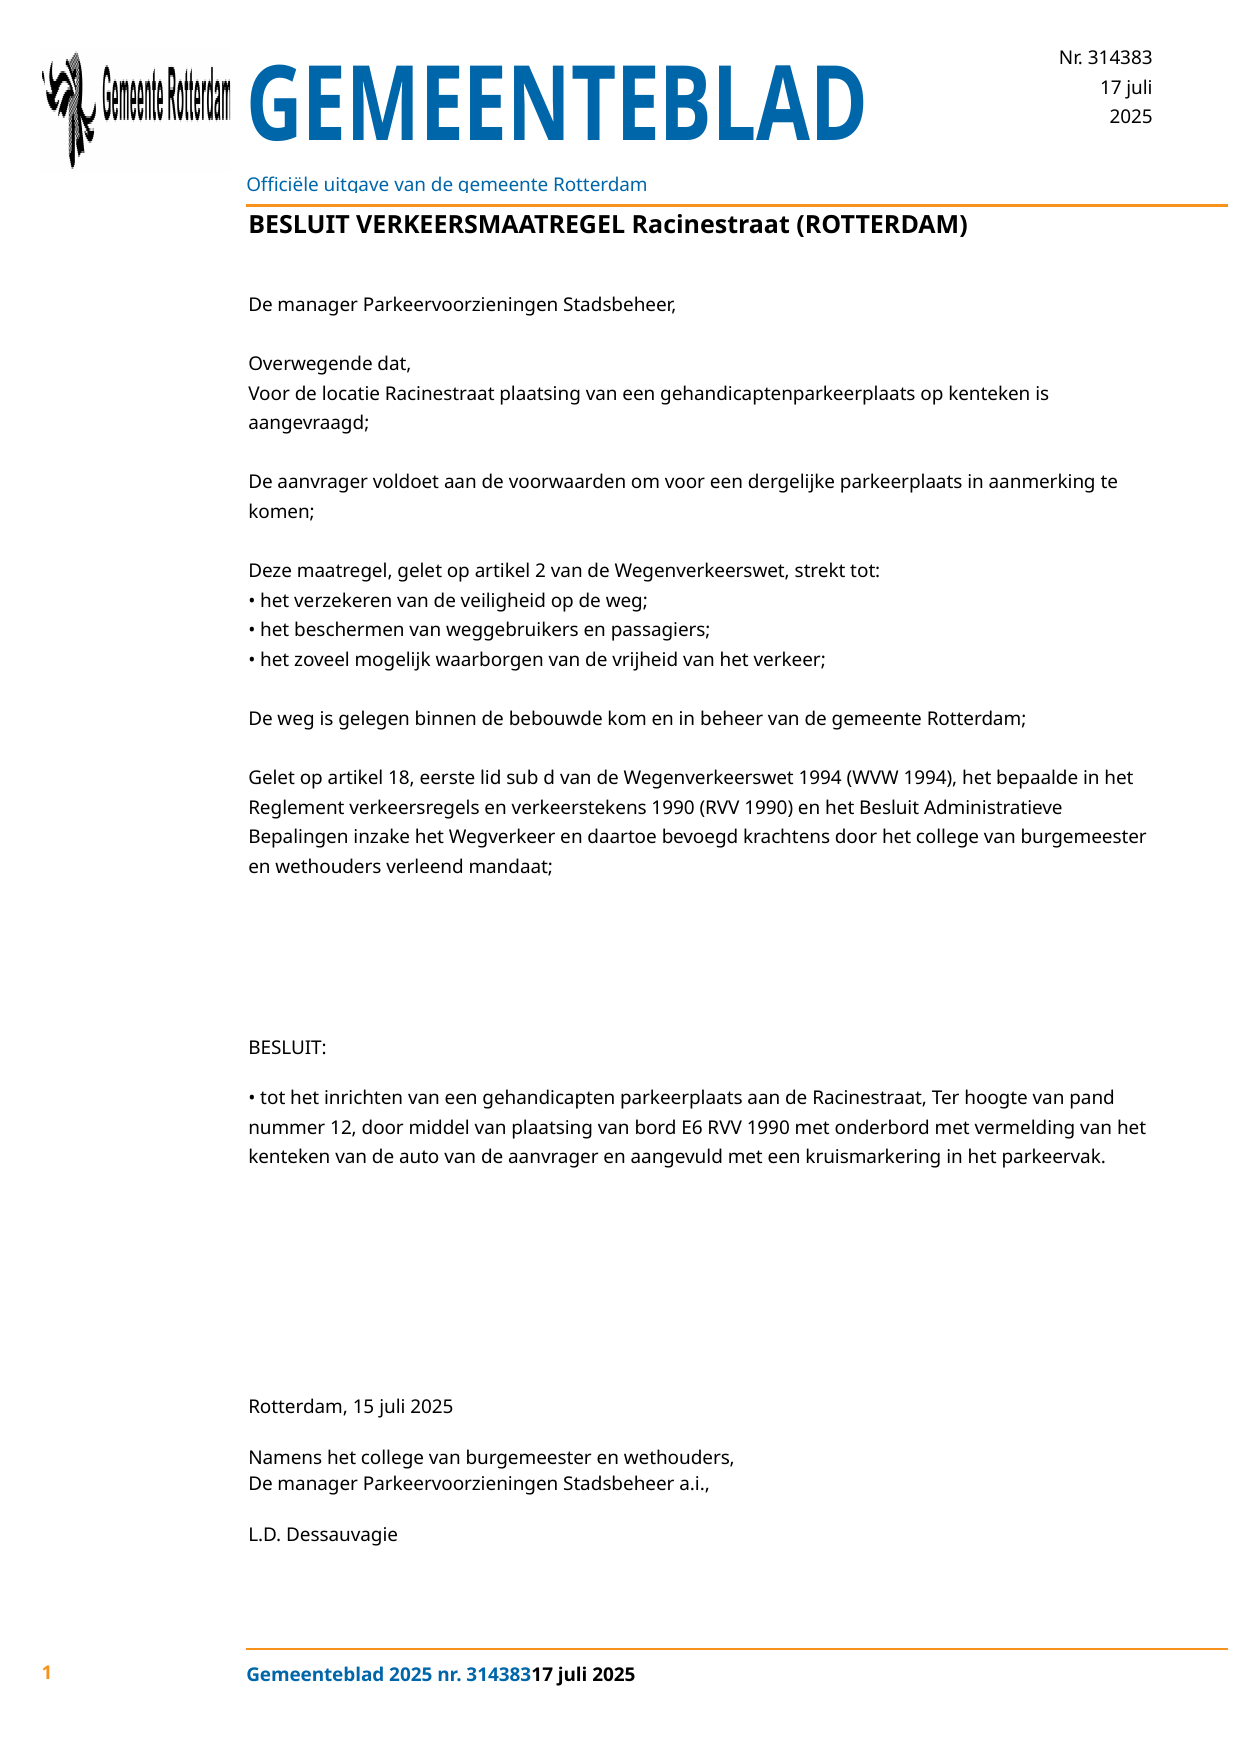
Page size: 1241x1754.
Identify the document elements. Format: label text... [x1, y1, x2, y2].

text De manager Parkeervoorzieningen Stadsbeheer, [248, 291, 1152, 317]
text Gelet op artikel 18, eerste lid sub d van de Wegenverkeerswet 1994 (WVW 1994), het bepaalde in het Reglement verkeersregels en verkeerstekens 1990 (RVV 1990) en het Besluit Administratieve Bepalingen inzake het Wegverkeer en daartoe bevoegd krachtens door het college van burgemeester en wethouders verleend mandaat; [248, 764, 1152, 879]
text • het verzekeren van de veiligheid op de weg; [248, 587, 1152, 613]
text Namens het college van burgemeester en wethouders, [248, 1444, 1152, 1470]
picture [41, 47, 231, 172]
text BESLUIT VERKEERSMAATREGEL Racinestraat (ROTTERDAM) [248, 207, 1152, 241]
text • tot het inrichten van een gehandicapten parkeerplaats aan de Racinestraat, Ter hoogte van pand nummer 12, door middel van plaatsing van bord E6 RVV 1990 met onderbord met vermelding van het kenteken van de auto van de aanvrager en aangevuld met een kruismarkering in het parkeervak. [248, 1084, 1152, 1169]
text De manager Parkeervoorzieningen Stadsbeheer a.i., [248, 1470, 1152, 1496]
text BESLUIT: [248, 1034, 1152, 1060]
text • het zoveel mogelijk waarborgen van de vrijheid van het verkeer; [248, 646, 1152, 672]
text L.D. Dessauvagie [248, 1522, 1152, 1547]
text Rotterdam, 15 juli 2025 [248, 1393, 1152, 1419]
text De weg is gelegen binnen de bebouwde kom en in beheer van de gemeente Rotterdam; [248, 705, 1152, 731]
text Voor de locatie Racinestraat plaatsing van een gehandicaptenparkeerplaats op kenteken is aangevraagd; [248, 380, 1152, 435]
text • het beschermen van weggebruikers en passagiers; [248, 616, 1152, 642]
text Deze maatregel, gelet op artikel 2 van de Wegenverkeerswet, strekt tot: [248, 557, 1152, 583]
text De aanvrager voldoet aan de voorwaarden om voor een dergelijke parkeerplaats in aanmerking te komen; [248, 468, 1152, 524]
text Overwegende dat, [248, 350, 1152, 376]
